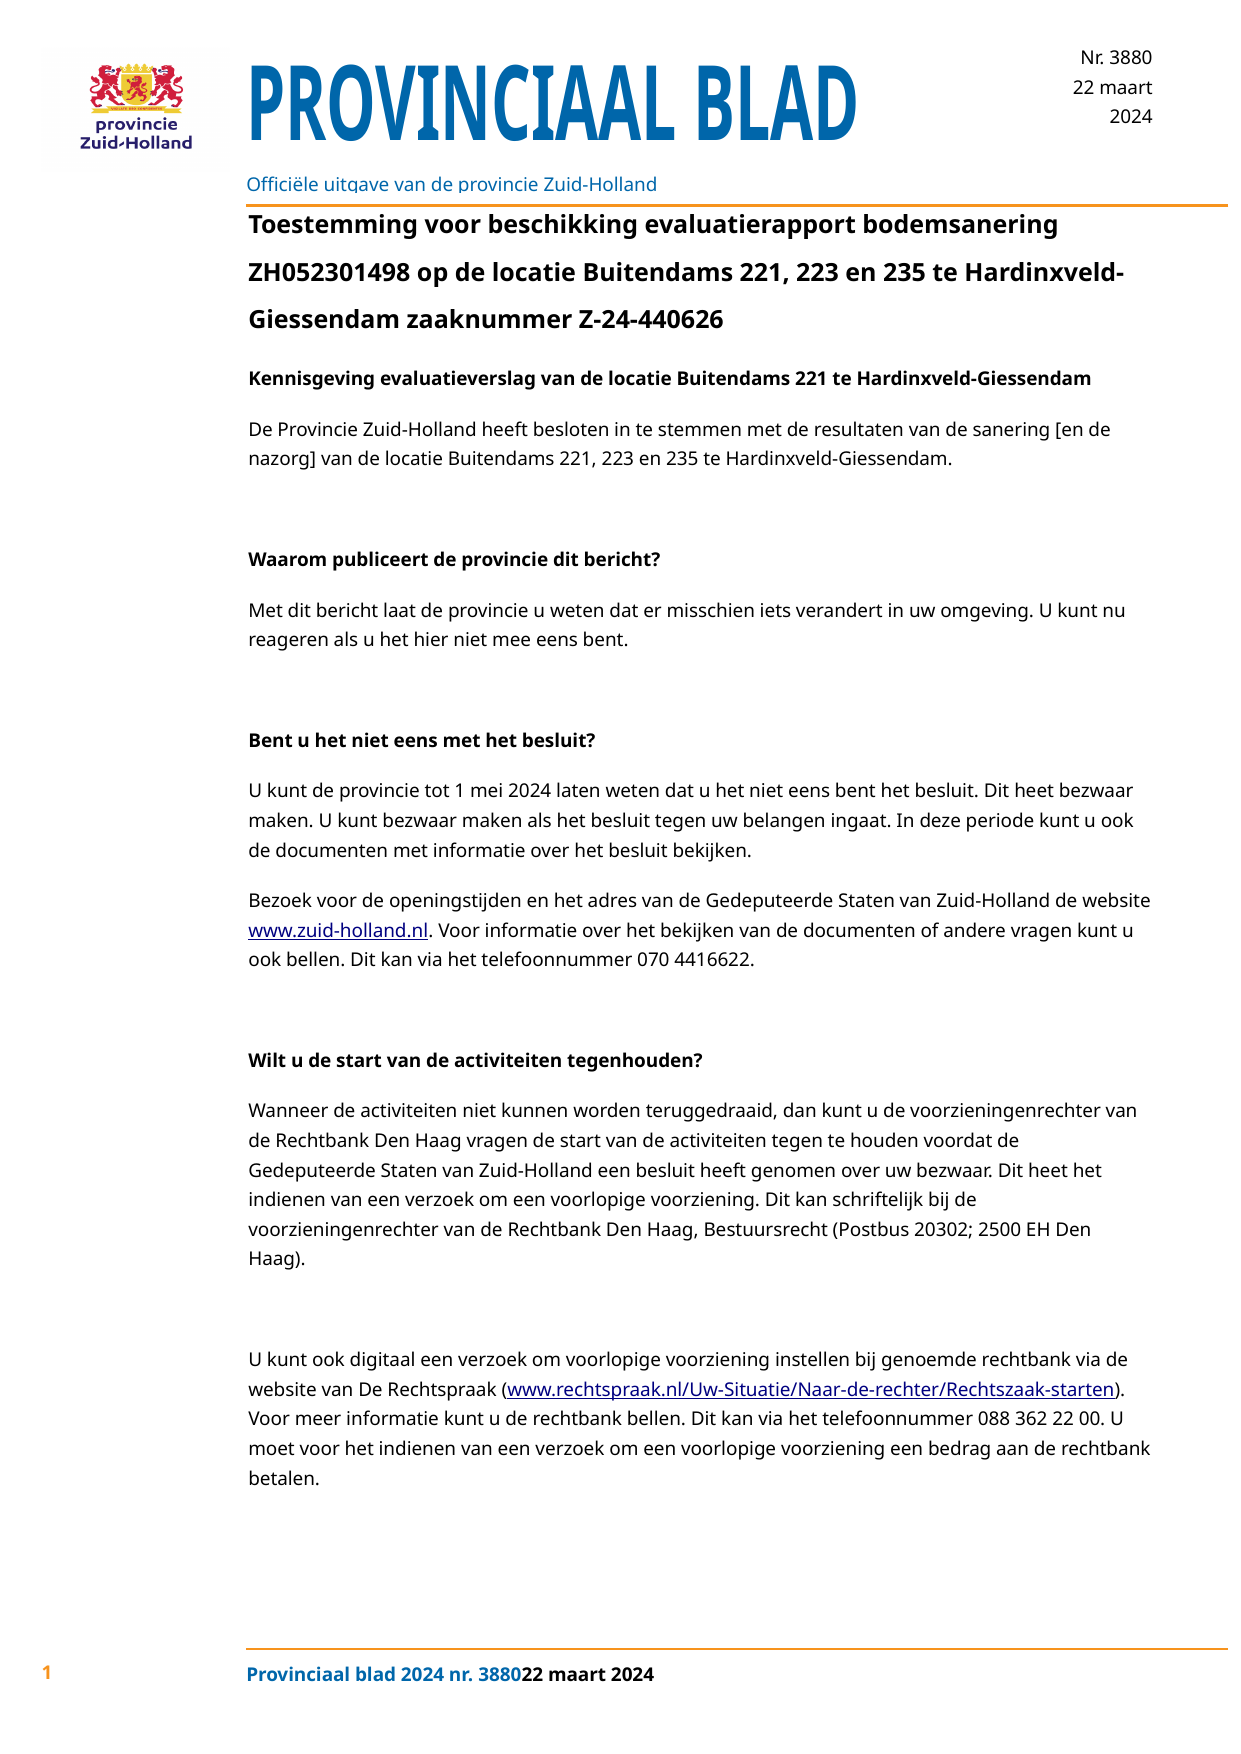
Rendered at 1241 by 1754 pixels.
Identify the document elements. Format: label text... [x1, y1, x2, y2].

picture [41, 47, 231, 172]
text Met dit bericht laat de provincie u weten dat er misschien iets verandert in uw omgeving. U kunt nu reageren als u het hier niet mee eens bent. [248, 597, 1152, 652]
text Wanneer de activiteiten niet kunnen worden teruggedraaid, dan kunt u de voorzieningenrechter van de Rechtbank Den Haag vragen de start van de activiteiten tegen te houden voordat de Gedeputeerde Staten van Zuid-Holland een besluit heeft genomen over uw bezwaar. Dit heet het indienen van een verzoek om een voorlopige voorziening. Dit kan schriftelijk bij de voorzieningenrechter van de Rechtbank Den Haag, Bestuursrecht (Postbus 20302; 2500 EH Den Haag). [248, 1098, 1152, 1271]
text U kunt de provincie tot 1 mei 2024 laten weten dat u het niet eens bent het besluit. Dit heet bezwaar maken. U kunt bezwaar maken als het besluit tegen uw belangen ingaat. In deze periode kunt u ook de documenten met informatie over het besluit bekijken. [248, 778, 1152, 862]
text Kennisgeving evaluatieverslag van de locatie Buitendams 221 te Hardinxveld-Giessendam [248, 366, 1152, 391]
text Toestemming voor beschikking evaluatierapport bodemsanering ZH052301498 op de locatie Buitendams 221, 223 en 235 te Hardinxveld-Giessendam zaaknummer Z-24-440626 [248, 207, 1152, 336]
text Waarom publiceert de provincie dit bericht? [248, 546, 1152, 572]
text De Provincie Zuid-Holland heeft besloten in te stemmen met de resultaten van de sanering [en de nazorg] van de locatie Buitendams 221, 223 en 235 te Hardinxveld-Giessendam. [248, 416, 1152, 471]
text Wilt u de start van de activiteiten tegenhouden? [248, 1047, 1152, 1073]
text U kunt ook digitaal een verzoek om voorlopige voorziening instellen bij genoemde rechtbank via de website van De Rechtspraak (www.rechtspraak.nl/Uw-Situatie/Naar-de-rechter/Rechtszaak-starten). Voor meer informatie kunt u de rechtbank bellen. Dit kan via het telefoonnummer 088 362 22 00. U moet voor het indienen van een verzoek om een voorlopige voorziening een bedrag aan de rechtbank betalen. [248, 1346, 1152, 1490]
text Bezoek voor de openingstijden en het adres van de Gedeputeerde Staten van Zuid-Holland de website www.zuid-holland.nl. Voor informatie over het bekijken van de documenten of andere vragen kunt u ook bellen. Dit kan via het telefoonnummer 070 4416622. [248, 887, 1152, 972]
text Bent u het niet eens met het besluit? [248, 727, 1152, 753]
